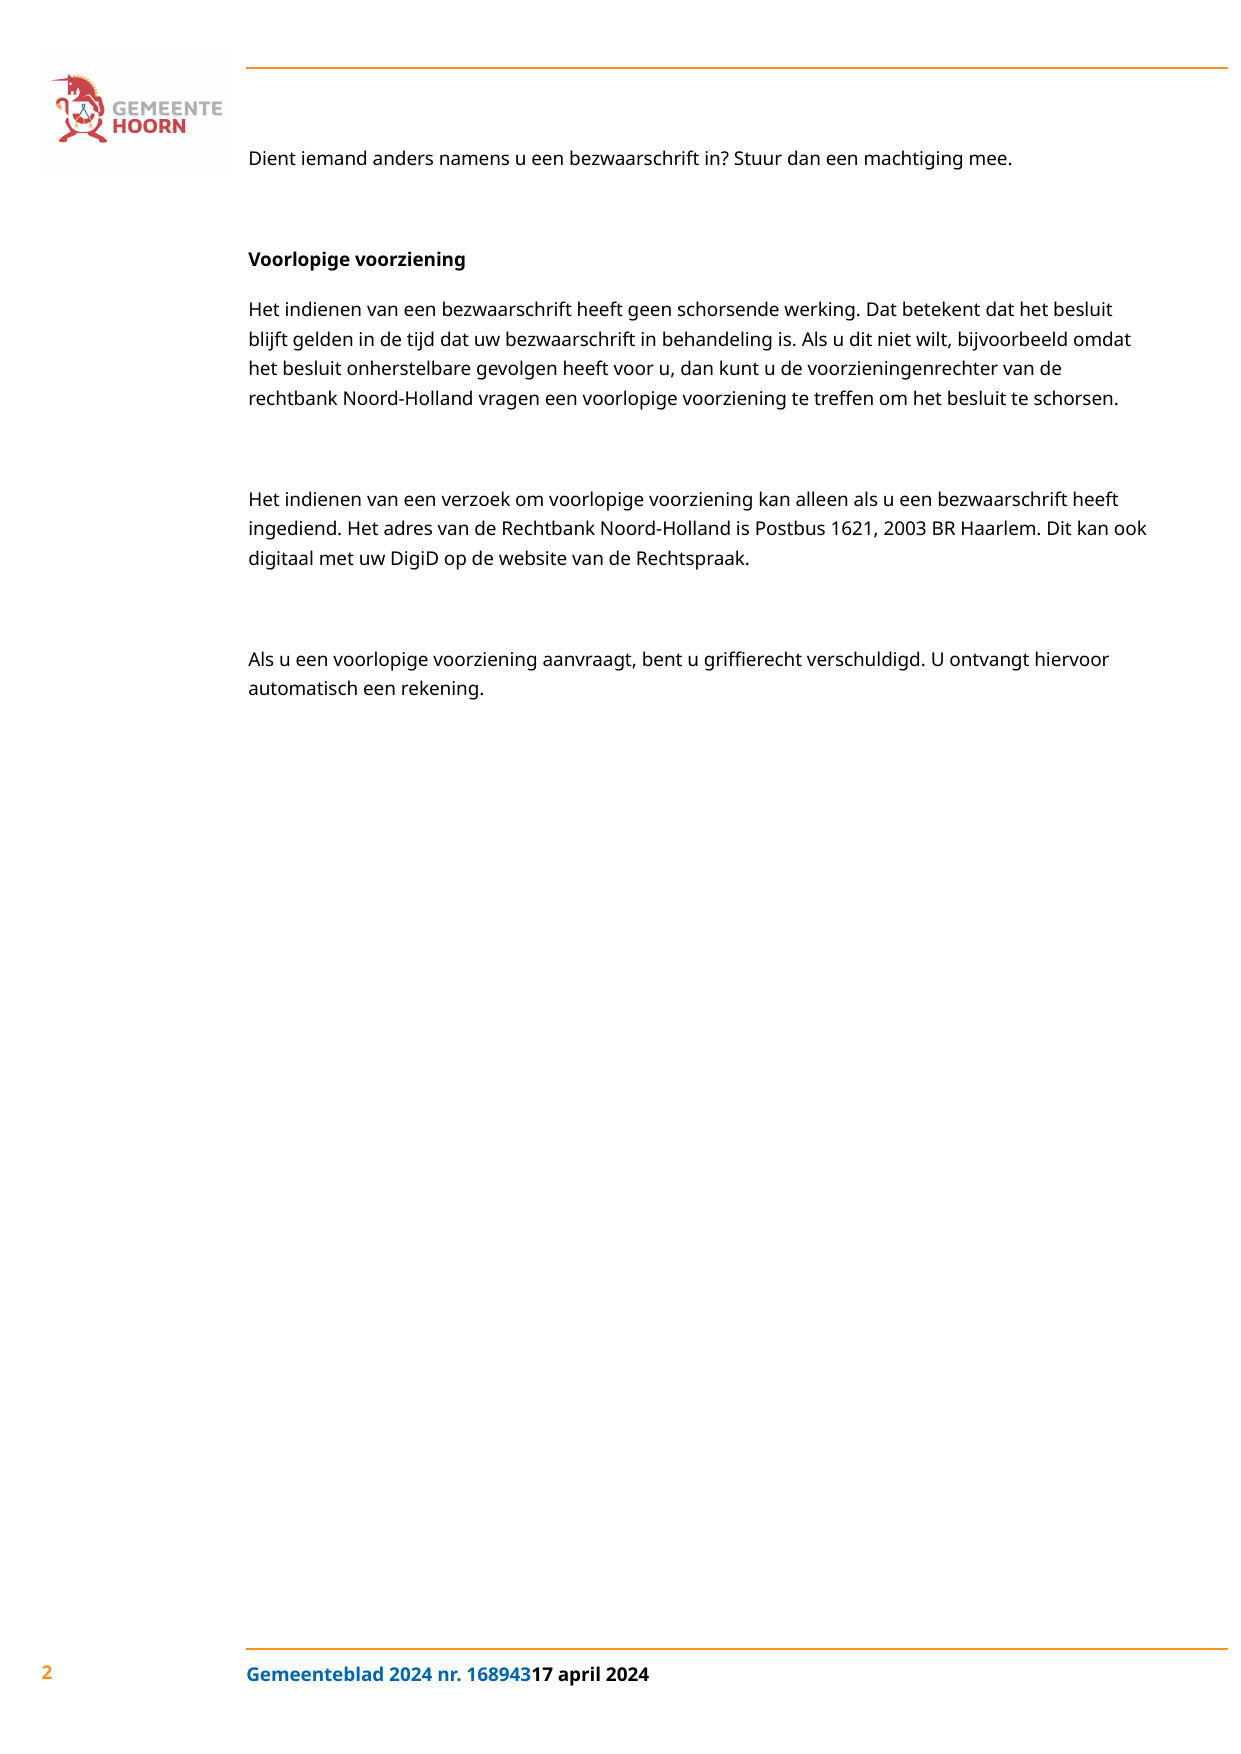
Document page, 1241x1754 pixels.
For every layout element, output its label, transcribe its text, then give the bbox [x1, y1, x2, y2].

text Dient iemand anders namens u een bezwaarschrift in? Stuur dan een machtiging mee. [248, 145, 1152, 171]
text Voorlopige voorziening [248, 246, 1152, 272]
text Het indienen van een verzoek om voorlopige voorziening kan alleen als u een bezwaarschrift heeft ingediend. Het adres van de Rechtbank Noord-Holland is Postbus 1621, 2003 BR Haarlem. Dit kan ook digitaal met uw DigiD op de website van de Rechtspraak. [248, 486, 1152, 571]
text Als u een voorlopige voorziening aanvraagt, bent u griffierecht verschuldigd. U ontvangt hiervoor automatisch een rekening. [248, 646, 1152, 701]
picture [41, 47, 231, 172]
text Het indienen van een bezwaarschrift heeft geen schorsende werking. Dat betekent dat het besluit blijft gelden in de tijd dat uw bezwaarschrift in behandeling is. Als u dit niet wilt, bijvoorbeeld omdat het besluit onherstelbare gevolgen heeft voor u, dan kunt u de voorzieningenrechter van de rechtbank Noord-Holland vragen een voorlopige voorziening te treffen om het besluit te schorsen. [248, 296, 1152, 411]
